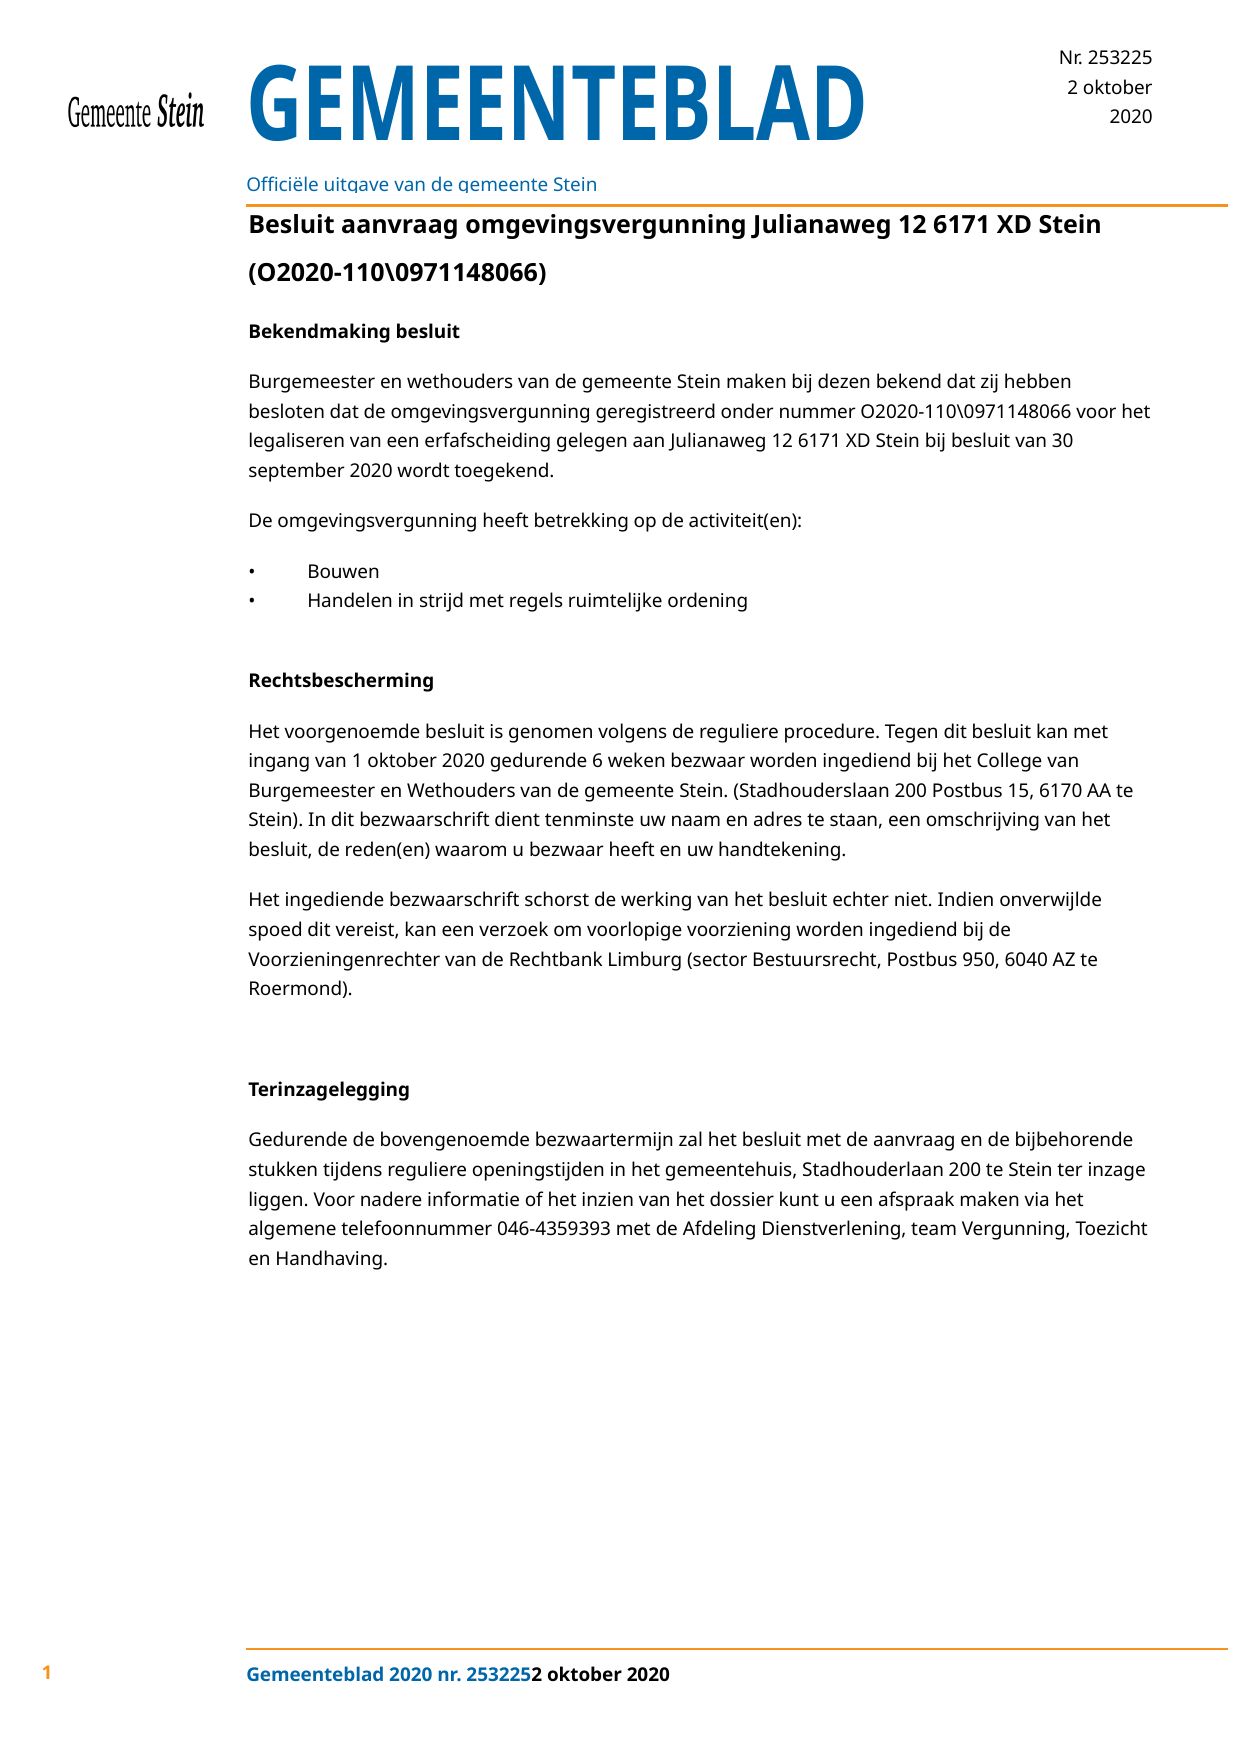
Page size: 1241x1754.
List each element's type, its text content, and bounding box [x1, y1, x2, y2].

text Bekendmaking besluit [248, 318, 1152, 344]
text Gedurende de bovengenoemde bezwaartermijn zal het besluit met de aanvraag en de bijbehorende stukken tijdens reguliere openingstijden in het gemeentehuis, Stadhouderlaan 200 te Stein ter inzage liggen. Voor nadere informatie of het inzien van het dossier kunt u een afspraak maken via het algemene telefoonnummer 046-4359393 met de Afdeling Dienstverlening, team Vergunning, Toezicht en Handhaving. [248, 1127, 1152, 1271]
text Rechtsbescherming [248, 667, 1152, 693]
text Het voorgenoemde besluit is genomen volgens de reguliere procedure. Tegen dit besluit kan met ingang van 1 oktober 2020 gedurende 6 weken bezwaar worden ingediend bij het College van Burgemeester en Wethouders van de gemeente Stein. (Stadhouderslaan 200 Postbus 15, 6170 AA te Stein). In dit bezwaarschrift dient tenminste uw naam en adres te staan, een omschrijving van het besluit, de reden(en) waarom u bezwaar heeft en uw handtekening. [248, 718, 1152, 862]
picture [41, 47, 231, 172]
list Bouwen [248, 558, 1152, 584]
text Burgemeester en wethouders van de gemeente Stein maken bij dezen bekend dat zij hebben besloten dat de omgevingsvergunning geregistreerd onder nummer O2020-110\0971148066 voor het legaliseren van een erfafscheiding gelegen aan Julianaweg 12 6171 XD Stein bij besluit van 30 september 2020 wordt toegekend. [248, 368, 1152, 483]
text Terinzagelegging [248, 1076, 1152, 1102]
list Handelen in strijd met regels ruimtelijke ordening [248, 587, 1152, 613]
text Besluit aanvraag omgevingsvergunning Julianaweg 12 6171 XD Stein (O2020-110\0971148066) [248, 207, 1152, 288]
text De omgevingsvergunning heeft betrekking op de activiteit(en): [248, 507, 1152, 533]
text Het ingediende bezwaarschrift schorst de werking van het besluit echter niet. Indien onverwijlde spoed dit vereist, kan een verzoek om voorlopige voorziening worden ingediend bij de Voorzieningenrechter van de Rechtbank Limburg (sector Bestuursrecht, Postbus 950, 6040 AZ te Roermond). [248, 887, 1152, 1001]
